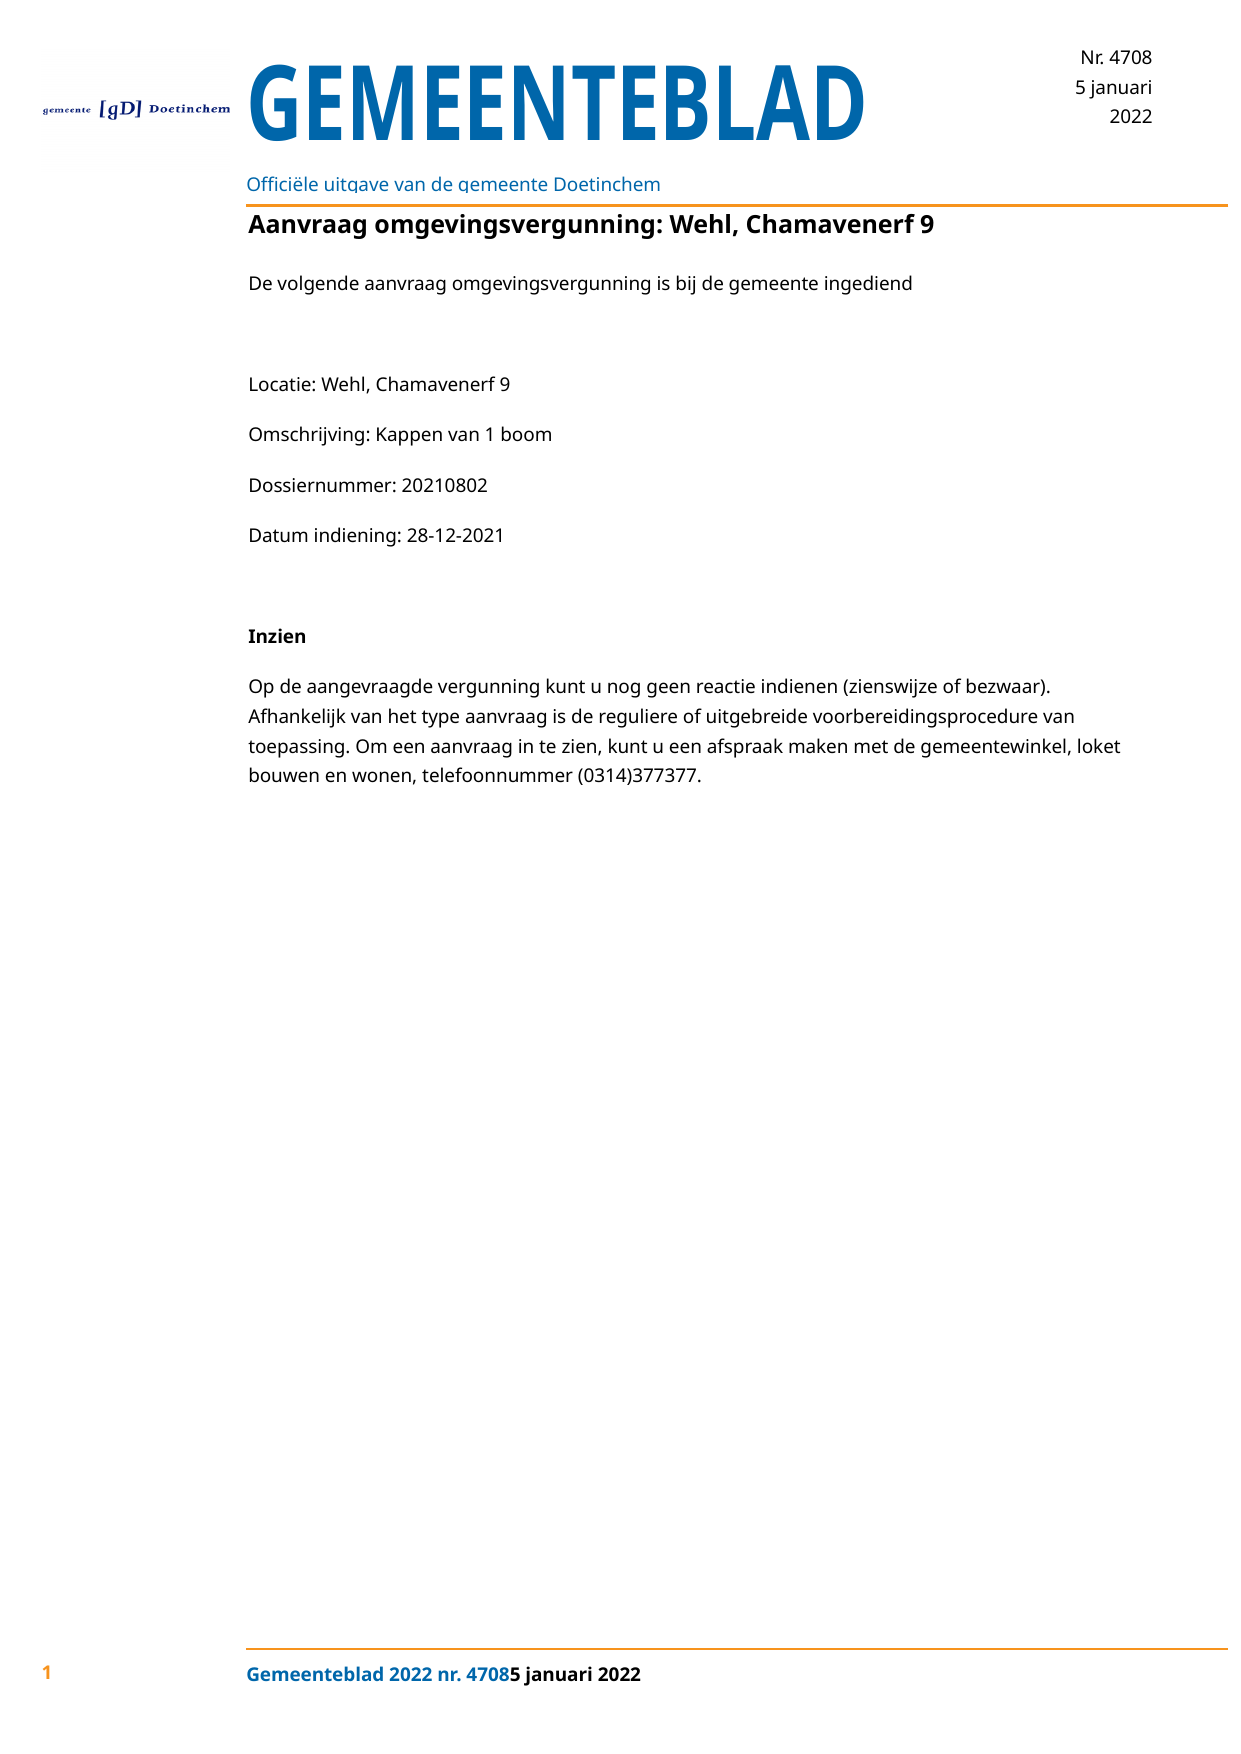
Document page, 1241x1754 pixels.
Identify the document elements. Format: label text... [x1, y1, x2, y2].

picture [41, 47, 231, 172]
text Locatie: Wehl, Chamavenerf 9 [248, 371, 1152, 397]
text Inzien [248, 623, 1152, 649]
text Op de aangevraagde vergunning kunt u nog geen reactie indienen (zienswijze of bezwaar). Afhankelijk van het type aanvraag is de reguliere of uitgebreide voorbereidingsprocedure van toepassing. Om een aanvraag in te zien, kunt u een afspraak maken met de gemeentewinkel, loket bouwen en wonen, telefoonnummer (0314)377377. [248, 674, 1152, 788]
text Aanvraag omgevingsvergunning: Wehl, Chamavenerf 9 [248, 207, 1152, 241]
text De volgende aanvraag omgevingsvergunning is bij de gemeente ingediend [248, 270, 1152, 296]
text Dossiernummer: 20210802 [248, 472, 1152, 498]
text Omschrijving: Kappen van 1 boom [248, 422, 1152, 447]
text Datum indiening: 28-12-2021 [248, 522, 1152, 548]
